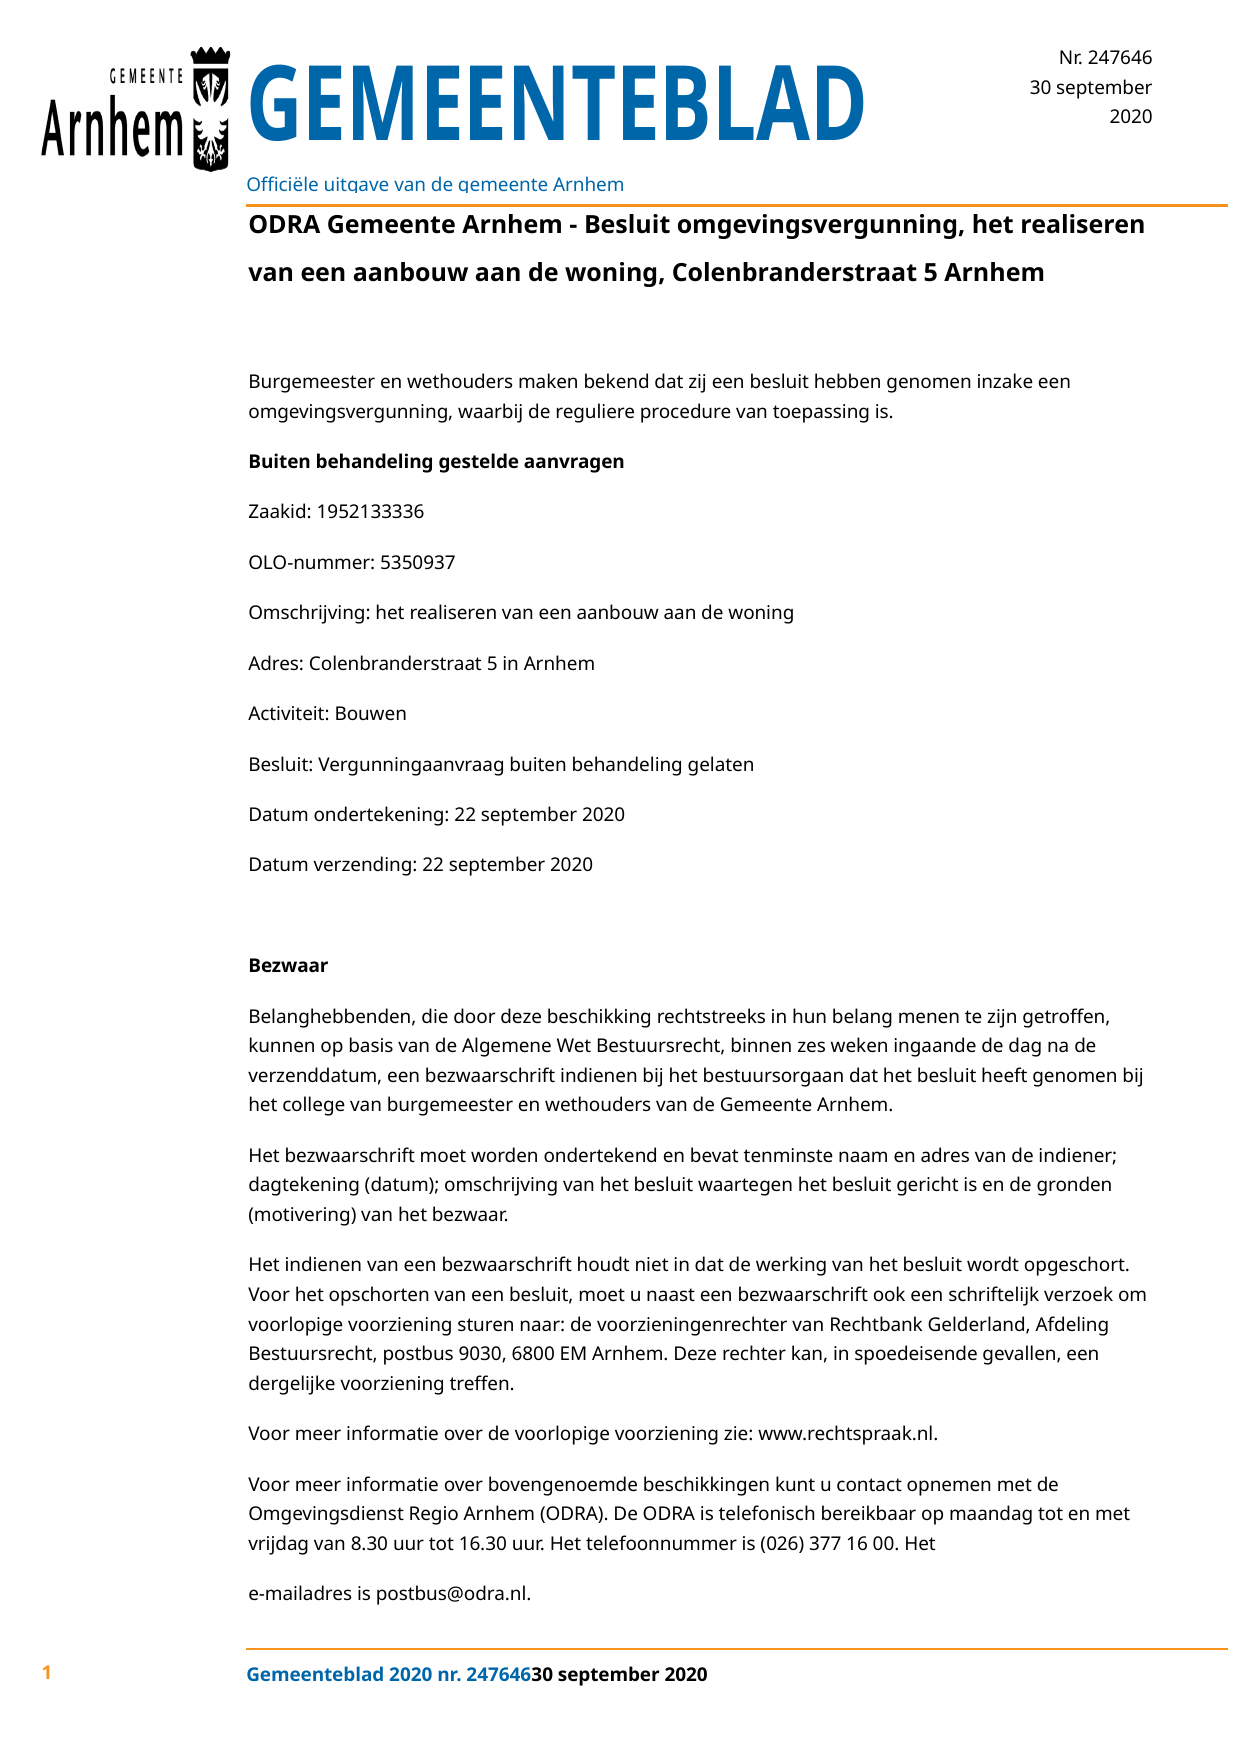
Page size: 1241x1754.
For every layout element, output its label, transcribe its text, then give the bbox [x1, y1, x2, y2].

text Zaakid: 1952133336 [248, 499, 1152, 524]
text Adres: Colenbranderstraat 5 in Arnhem [248, 650, 1152, 676]
text Buiten behandeling gestelde aanvragen [248, 448, 1152, 474]
text Het bezwaarschrift moet worden ondertekend en bevat tenminste naam en adres van de indiener; dagtekening (datum); omschrijving van het besluit waartegen het besluit gericht is en de gronden (motivering) van het bezwaar. [248, 1142, 1152, 1227]
text Voor meer informatie over de voorlopige voorziening zie: www.rechtspraak.nl. [248, 1420, 1152, 1446]
text Datum verzending: 22 september 2020 [248, 852, 1152, 877]
text Burgemeester en wethouders maken bekend dat zij een besluit hebben genomen inzake een omgevingsvergunning, waarbij de reguliere procedure van toepassing is. [248, 368, 1152, 424]
text Datum ondertekening: 22 september 2020 [248, 801, 1152, 827]
text ODRA Gemeente Arnhem - Besluit omgevingsvergunning, het realiseren van een aanbouw aan de woning, Colenbranderstraat 5 Arnhem [248, 207, 1152, 288]
text Het indienen van een bezwaarschrift houdt niet in dat de werking van het besluit wordt opgeschort. Voor het opschorten van een besluit, moet u naast een bezwaarschrift ook een schriftelijk verzoek om voorlopige voorziening sturen naar: de voorzieningenrechter van Rechtbank Gelderland, Afdeling Bestuursrecht, postbus 9030, 6800 EM Arnhem. Deze rechter kan, in spoedeisende gevallen, een dergelijke voorziening treffen. [248, 1252, 1152, 1396]
text Belanghebbenden, die door deze beschikking rechtstreeks in hun belang menen te zijn getroffen, kunnen op basis van de Algemene Wet Bestuursrecht, binnen zes weken ingaande de dag na de verzenddatum, een bezwaarschrift indienen bij het bestuursorgaan dat het besluit heeft genomen bij het college van burgemeester en wethouders van de Gemeente Arnhem. [248, 1003, 1152, 1117]
text e-mailadres is postbus@odra.nl. [248, 1580, 1152, 1606]
text Voor meer informatie over bovengenoemde beschikkingen kunt u contact opnemen met de Omgevingsdienst Regio Arnhem (ODRA). De ODRA is telefonisch bereikbaar op maandag tot en met vrijdag van 8.30 uur tot 16.30 uur. Het telefoonnummer is (026) 377 16 00. Het [248, 1471, 1152, 1556]
text OLO-nummer: 5350937 [248, 549, 1152, 575]
text Besluit: Vergunningaanvraag buiten behandeling gelaten [248, 751, 1152, 777]
text Activiteit: Bouwen [248, 700, 1152, 726]
picture [41, 47, 231, 172]
text Omschrijving: het realiseren van een aanbouw aan de woning [248, 599, 1152, 625]
text Bezwaar [248, 952, 1152, 978]
